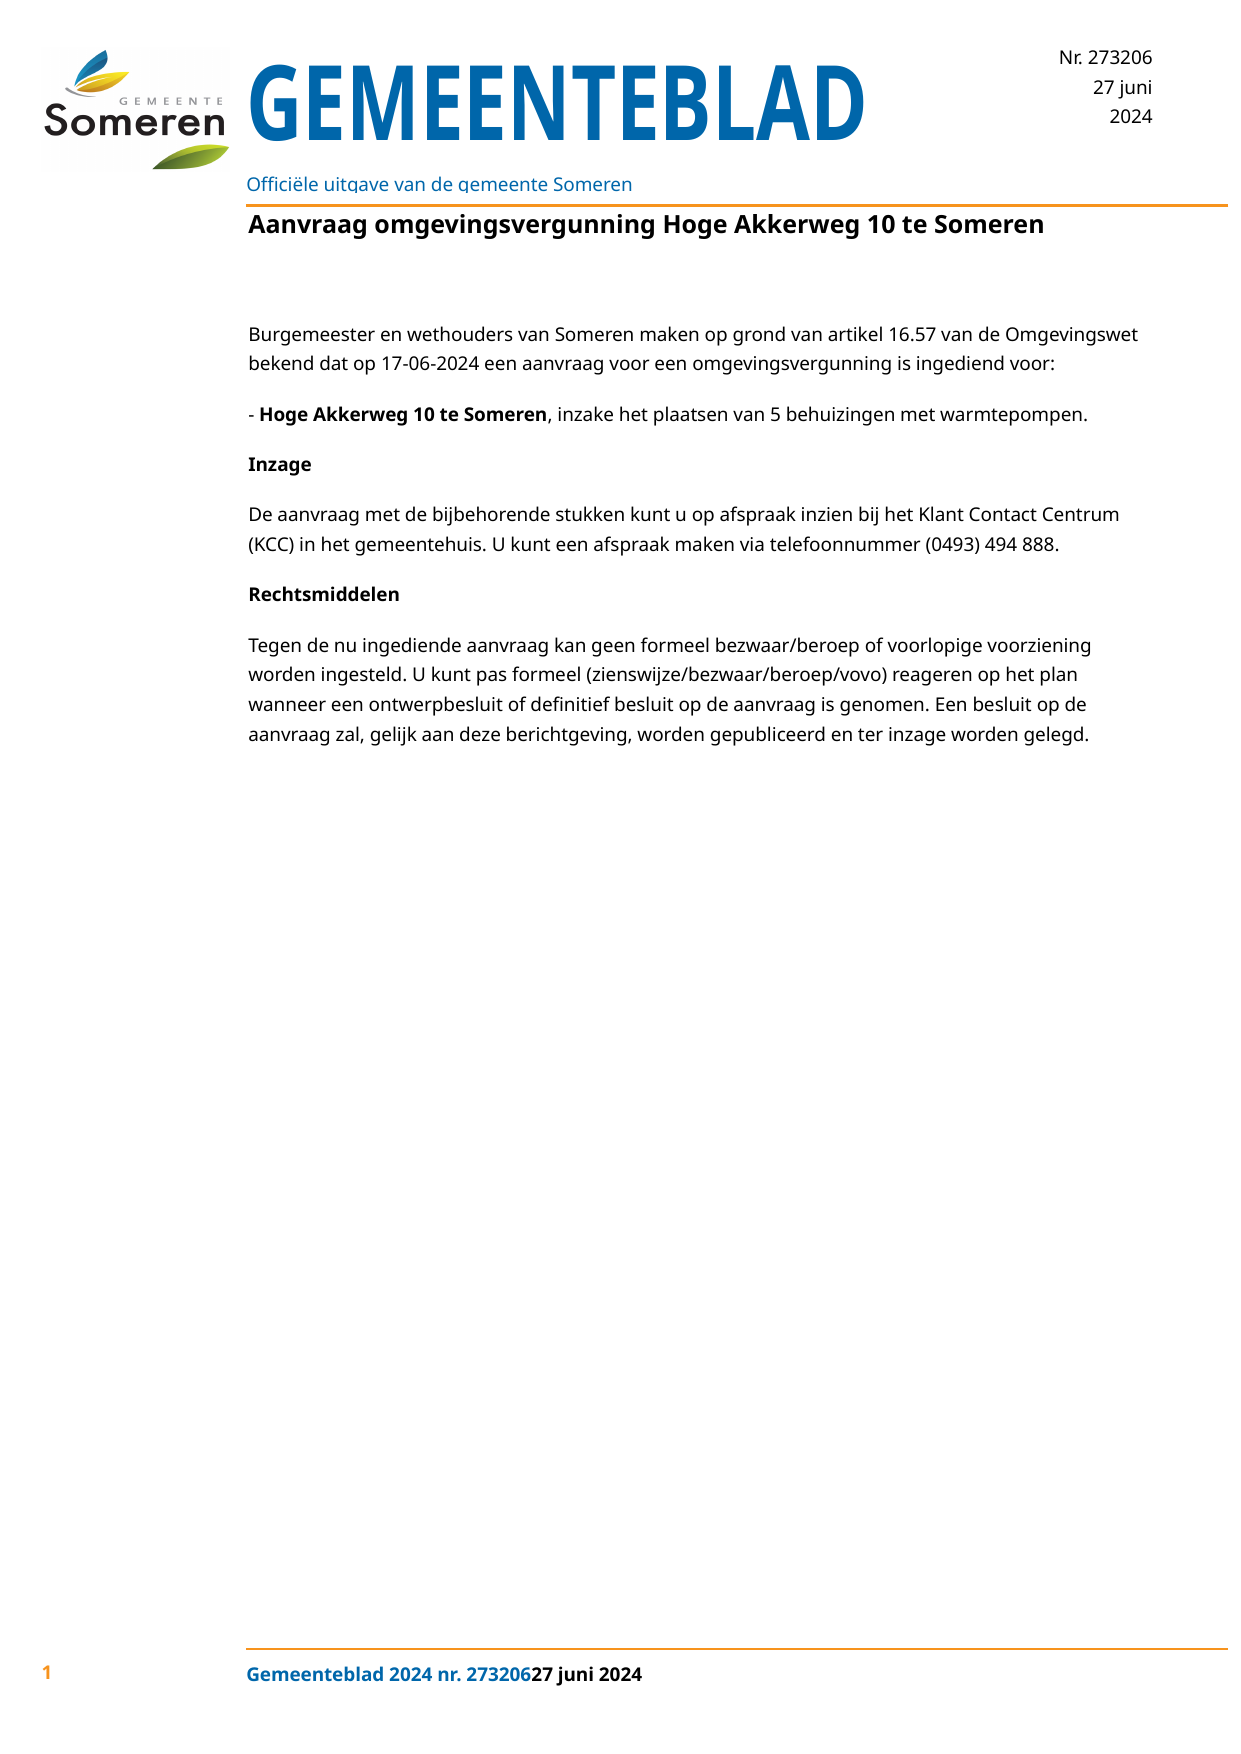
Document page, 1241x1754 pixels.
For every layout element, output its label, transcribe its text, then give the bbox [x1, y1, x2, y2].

picture [41, 47, 231, 172]
text - Hoge Akkerweg 10 te Someren, inzake het plaatsen van 5 behuizingen met warmtepompen. [248, 401, 1152, 426]
text Rechtsmiddelen [248, 582, 1152, 607]
text Aanvraag omgevingsvergunning Hoge Akkerweg 10 te Someren [248, 207, 1152, 241]
text Burgemeester en wethouders van Someren maken op grond van artikel 16.57 van de Omgevingswet bekend dat op 17-06-2024 een aanvraag voor een omgevingsvergunning is ingediend voor: [248, 321, 1152, 376]
text De aanvraag met de bijbehorende stukken kunt u op afspraak inzien bij het Klant Contact Centrum (KCC) in het gemeentehuis. U kunt een afspraak maken via telefoonnummer (0493) 494 888. [248, 502, 1152, 557]
text Tegen de nu ingediende aanvraag kan geen formeel bezwaar/beroep of voorlopige voorziening worden ingesteld. U kunt pas formeel (zienswijze/bezwaar/beroep/vovo) reageren op het plan wanneer een ontwerpbesluit of definitief besluit op de aanvraag is genomen. Een besluit op de aanvraag zal, gelijk aan deze berichtgeving, worden gepubliceerd en ter inzage worden gelegd. [248, 632, 1152, 746]
text Inzage [248, 451, 1152, 477]
